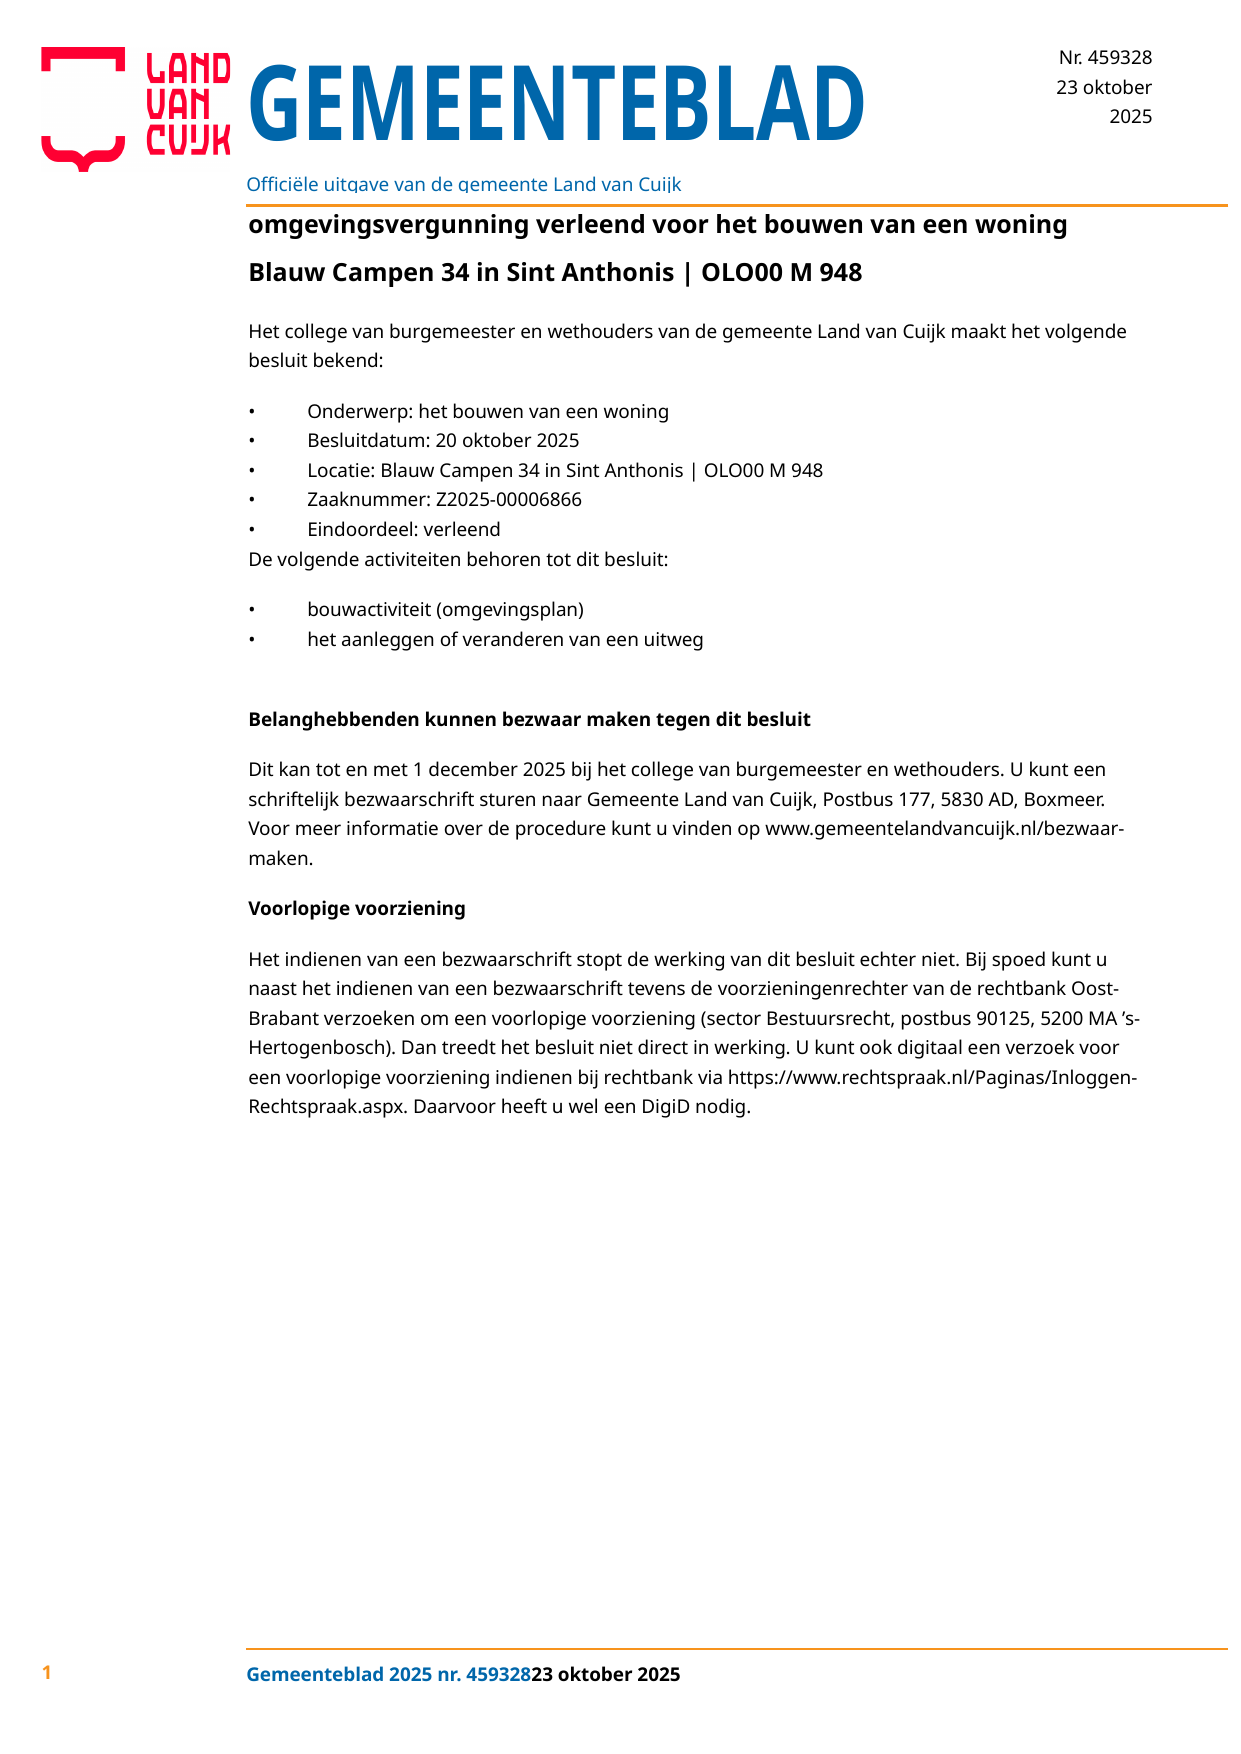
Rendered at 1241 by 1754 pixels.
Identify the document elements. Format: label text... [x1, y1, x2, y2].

text Het college van burgemeester en wethouders van de gemeente Land van Cuijk maakt het volgende besluit bekend: [248, 318, 1152, 373]
list Eindoordeel: verleend [248, 516, 1152, 542]
text Belanghebbenden kunnen bezwaar maken tegen dit besluit [248, 706, 1152, 732]
text Voorlopige voorziening [248, 895, 1152, 921]
picture [41, 47, 231, 172]
list Onderwerp: het bouwen van een woning [248, 398, 1152, 424]
list Zaaknummer: Z2025-00006866 [248, 487, 1152, 512]
text Dit kan tot en met 1 december 2025 bij het college van burgemeester en wethouders. U kunt een schriftelijk bezwaarschrift sturen naar Gemeente Land van Cuijk, Postbus 177, 5830 AD, Boxmeer. Voor meer informatie over de procedure kunt u vinden op www.gemeentelandvancuijk.nl/bezwaar-maken. [248, 756, 1152, 871]
text Het indienen van een bezwaarschrift stopt de werking van dit besluit echter niet. Bij spoed kunt u naast het indienen van een bezwaarschrift tevens de voorzieningenrechter van de rechtbank Oost-Brabant verzoeken om een voorlopige voorziening (sector Bestuursrecht, postbus 90125, 5200 MA ’s-Hertogenbosch). Dan treedt het besluit niet direct in werking. U kunt ook digitaal een verzoek voor een voorlopige voorziening indienen bij rechtbank via https://www.rechtspraak.nl/Paginas/Inloggen-Rechtspraak.aspx. Daarvoor heeft u wel een DigiD nodig. [248, 946, 1152, 1119]
list bouwactiviteit (omgevingsplan) [248, 596, 1152, 622]
list het aanleggen of veranderen van een uitweg [248, 626, 1152, 652]
list Besluitdatum: 20 oktober 2025 [248, 427, 1152, 453]
text omgevingsvergunning verleend voor het bouwen van een woning Blauw Campen 34 in Sint Anthonis | OLO00 M 948 [248, 207, 1152, 288]
text De volgende activiteiten behoren tot dit besluit: [248, 546, 1152, 572]
list Locatie: Blauw Campen 34 in Sint Anthonis | OLO00 M 948 [248, 457, 1152, 483]
